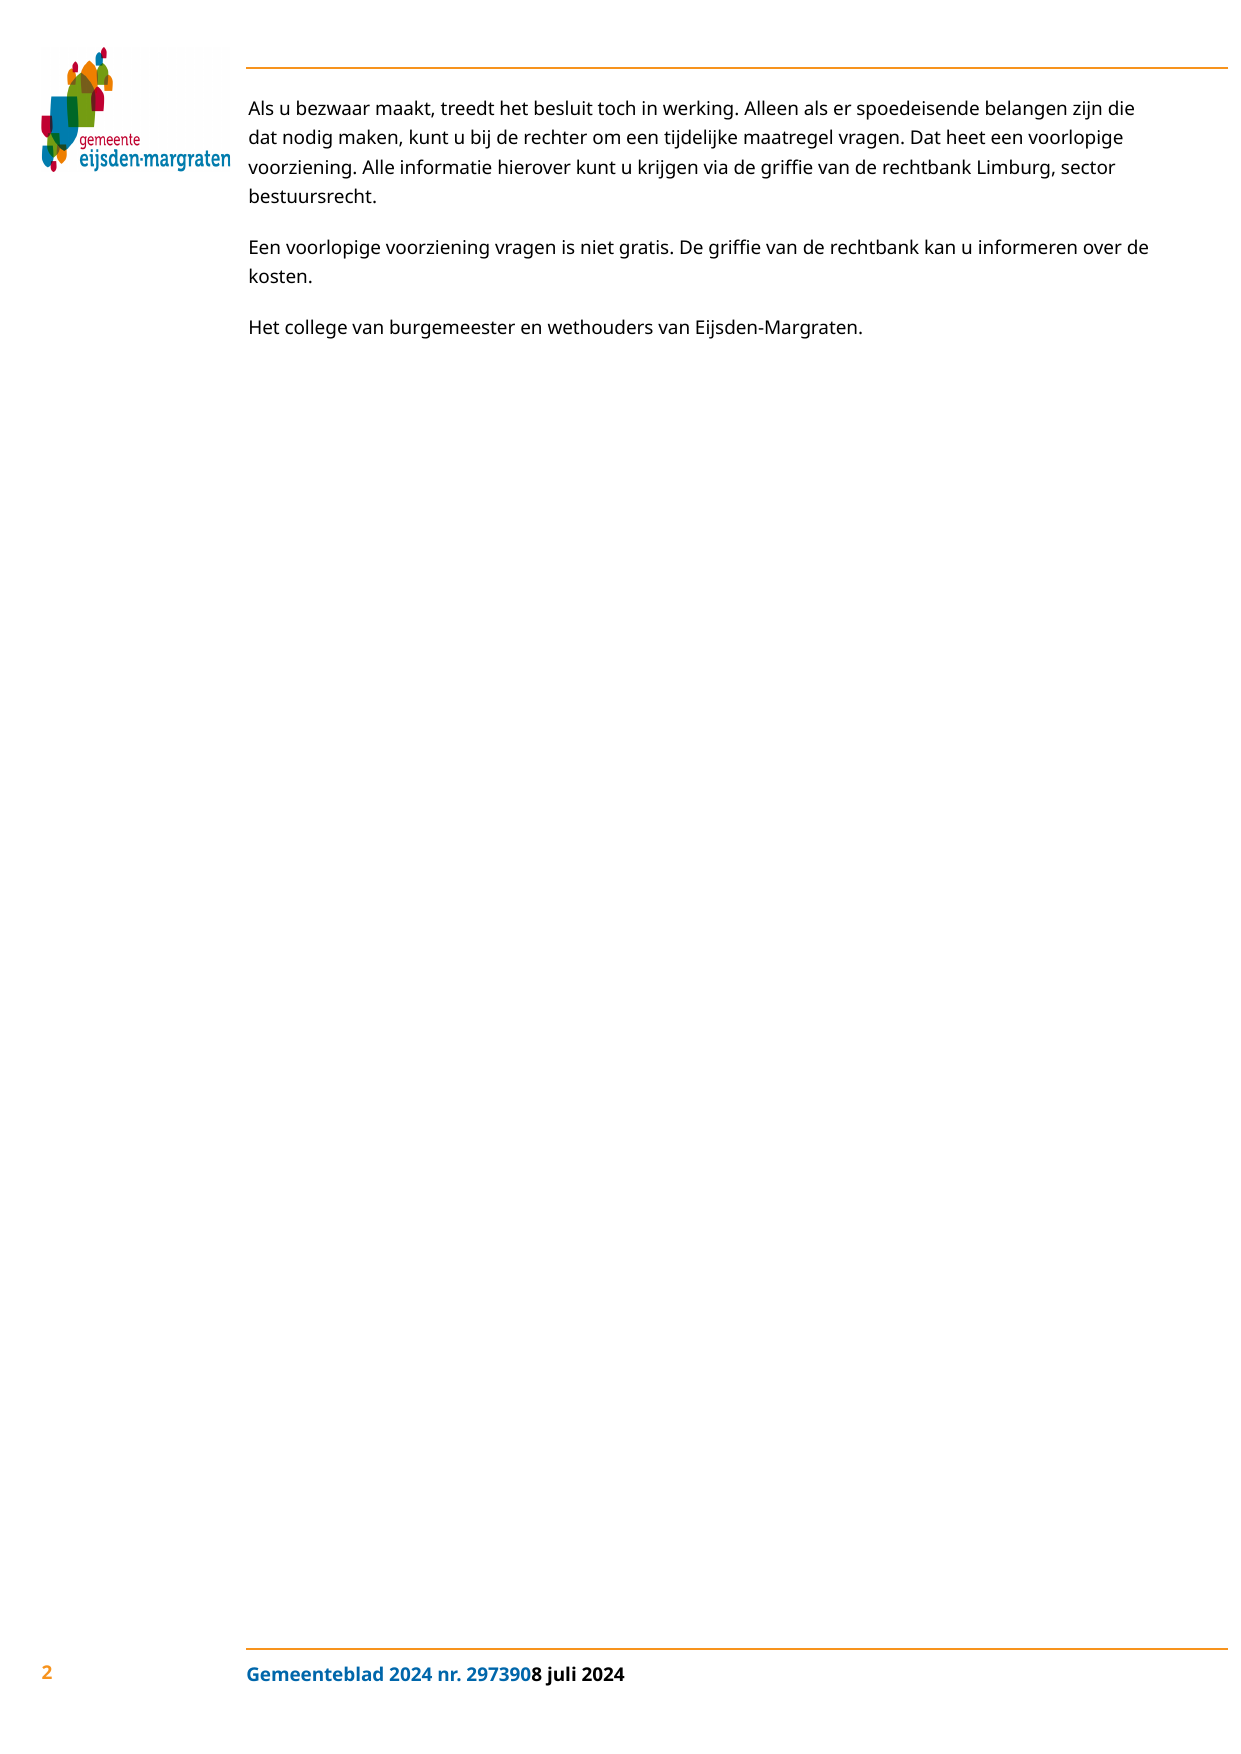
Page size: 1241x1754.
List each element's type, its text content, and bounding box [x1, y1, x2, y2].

text Als u bezwaar maakt, treedt het besluit toch in werking. Alleen als er spoedeisende belangen zijn die dat nodig maken, kunt u bij de rechter om een tijdelijke maatregel vragen. Dat heet een voorlopige voorziening. Alle informatie hierover kunt u krijgen via de griffie van de rechtbank Limburg, sector bestuursrecht. [248, 95, 1152, 209]
text Een voorlopige voorziening vragen is niet gratis. De griffie van de rechtbank kan u informeren over de kosten. [248, 234, 1152, 289]
picture [41, 47, 231, 172]
text Het college van burgemeester en wethouders van Eijsden-Margraten. [248, 314, 1152, 340]
